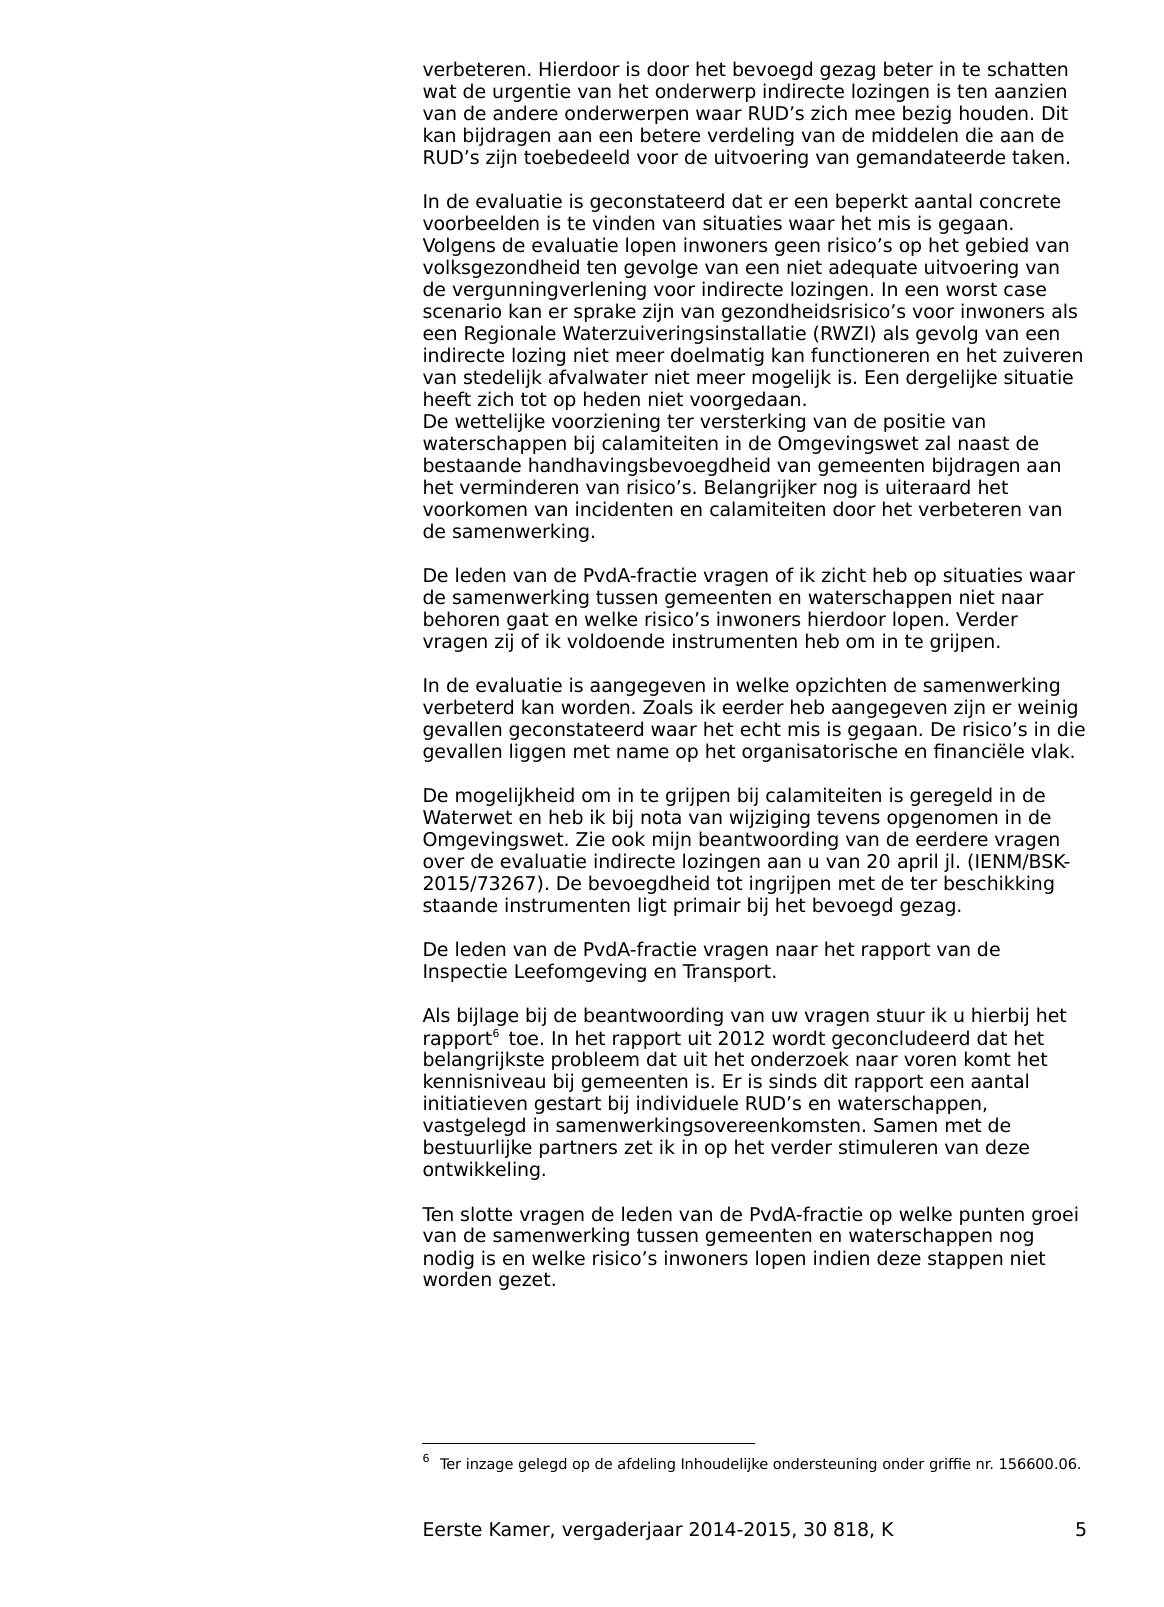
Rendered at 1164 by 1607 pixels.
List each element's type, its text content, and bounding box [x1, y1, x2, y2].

text De mogelijkheid om in te grijpen bij calamiteiten is geregeld in de Waterwet en heb ik bij nota van wijziging tevens opgenomen in de Omgevingswet. Zie ook mijn beantwoording van de eerdere vragen over de evaluatie indirecte lozingen aan u van 20 april jl. (IENM/BSK-2015/73267). De bevoegdheid tot ingrijpen met de ter beschikking staande instrumenten ligt primair bij het bevoegd gezag. [422, 785, 1087, 917]
text De leden van de PvdA-fractie vragen naar het rapport van de Inspectie Leefomgeving en Transport. [422, 939, 1087, 983]
text In de evaluatie is geconstateerd dat er een beperkt aantal concrete voorbeelden is te vinden van situaties waar het mis is gegaan. Volgens de evaluatie lopen inwoners geen risico’s op het gebied van volksgezondheid ten gevolge van een niet adequate uitvoering van de vergunningverlening voor indirecte lozingen. In een worst case scenario kan er sprake zijn van gezondheidsrisico’s voor inwoners als een Regionale Waterzuiveringsinstallatie (RWZI) als gevolg van een indirecte lozing niet meer doelmatig kan functioneren en het zuiveren van stedelijk afvalwater niet meer mogelijk is. Een dergelijke situatie heeft zich tot op heden niet voorgedaan. [422, 191, 1087, 411]
text Ten slotte vragen de leden van de PvdA-fractie op welke punten groei van de samenwerking tussen gemeenten en waterschappen nog nodig is en welke risico’s inwoners lopen indien deze stappen niet worden gezet. [422, 1203, 1087, 1291]
text Als bijlage bij de beantwoording van uw vragen stuur ik u hierbij het rapport toe. In het rapport uit 2012 wordt geconcludeerd dat het belangrijkste probleem dat uit het onderzoek naar voren komt het kennisniveau bij gemeenten is. Er is sinds dit rapport een aantal initiatieven gestart bij individuele RUD’s en waterschappen, vastgelegd in samenwerkingsovereenkomsten. Samen met de bestuurlijke partners zet ik in op het verder stimuleren van deze ontwikkeling. [422, 1005, 1087, 1181]
text verbeteren. Hierdoor is door het bevoegd gezag beter in te schatten wat de urgentie van het onderwerp indirecte lozingen is ten aanzien van de andere onderwerpen waar RUD’s zich mee bezig houden. Dit kan bijdragen aan een betere verdeling van de middelen die aan de RUD’s zijn toebedeeld voor de uitvoering van gemandateerde taken. [422, 59, 1087, 169]
text De wettelijke voorziening ter versterking van de positie van waterschappen bij calamiteiten in de Omgevingswet zal naast de bestaande handhavingsbevoegdheid van gemeenten bijdragen aan het verminderen van risico’s. Belangrijker nog is uiteraard het voorkomen van incidenten en calamiteiten door het verbeteren van de samenwerking. [422, 411, 1087, 543]
text In de evaluatie is aangegeven in welke opzichten de samenwerking verbeterd kan worden. Zoals ik eerder heb aangegeven zijn er weinig gevallen geconstateerd waar het echt mis is gegaan. De risico’s in die gevallen liggen met name op het organisatorische en financiële vlak. [422, 675, 1087, 763]
text De leden van de PvdA-fractie vragen of ik zicht heb op situaties waar de samenwerking tussen gemeenten en waterschappen niet naar behoren gaat en welke risico’s inwoners hierdoor lopen. Verder vragen zij of ik voldoende instrumenten heb om in te grijpen. [422, 565, 1087, 653]
text Ter inzage gelegd op de afdeling Inhoudelijke ondersteuning onder griffie nr. 156600.06. [422, 1452, 1087, 1474]
